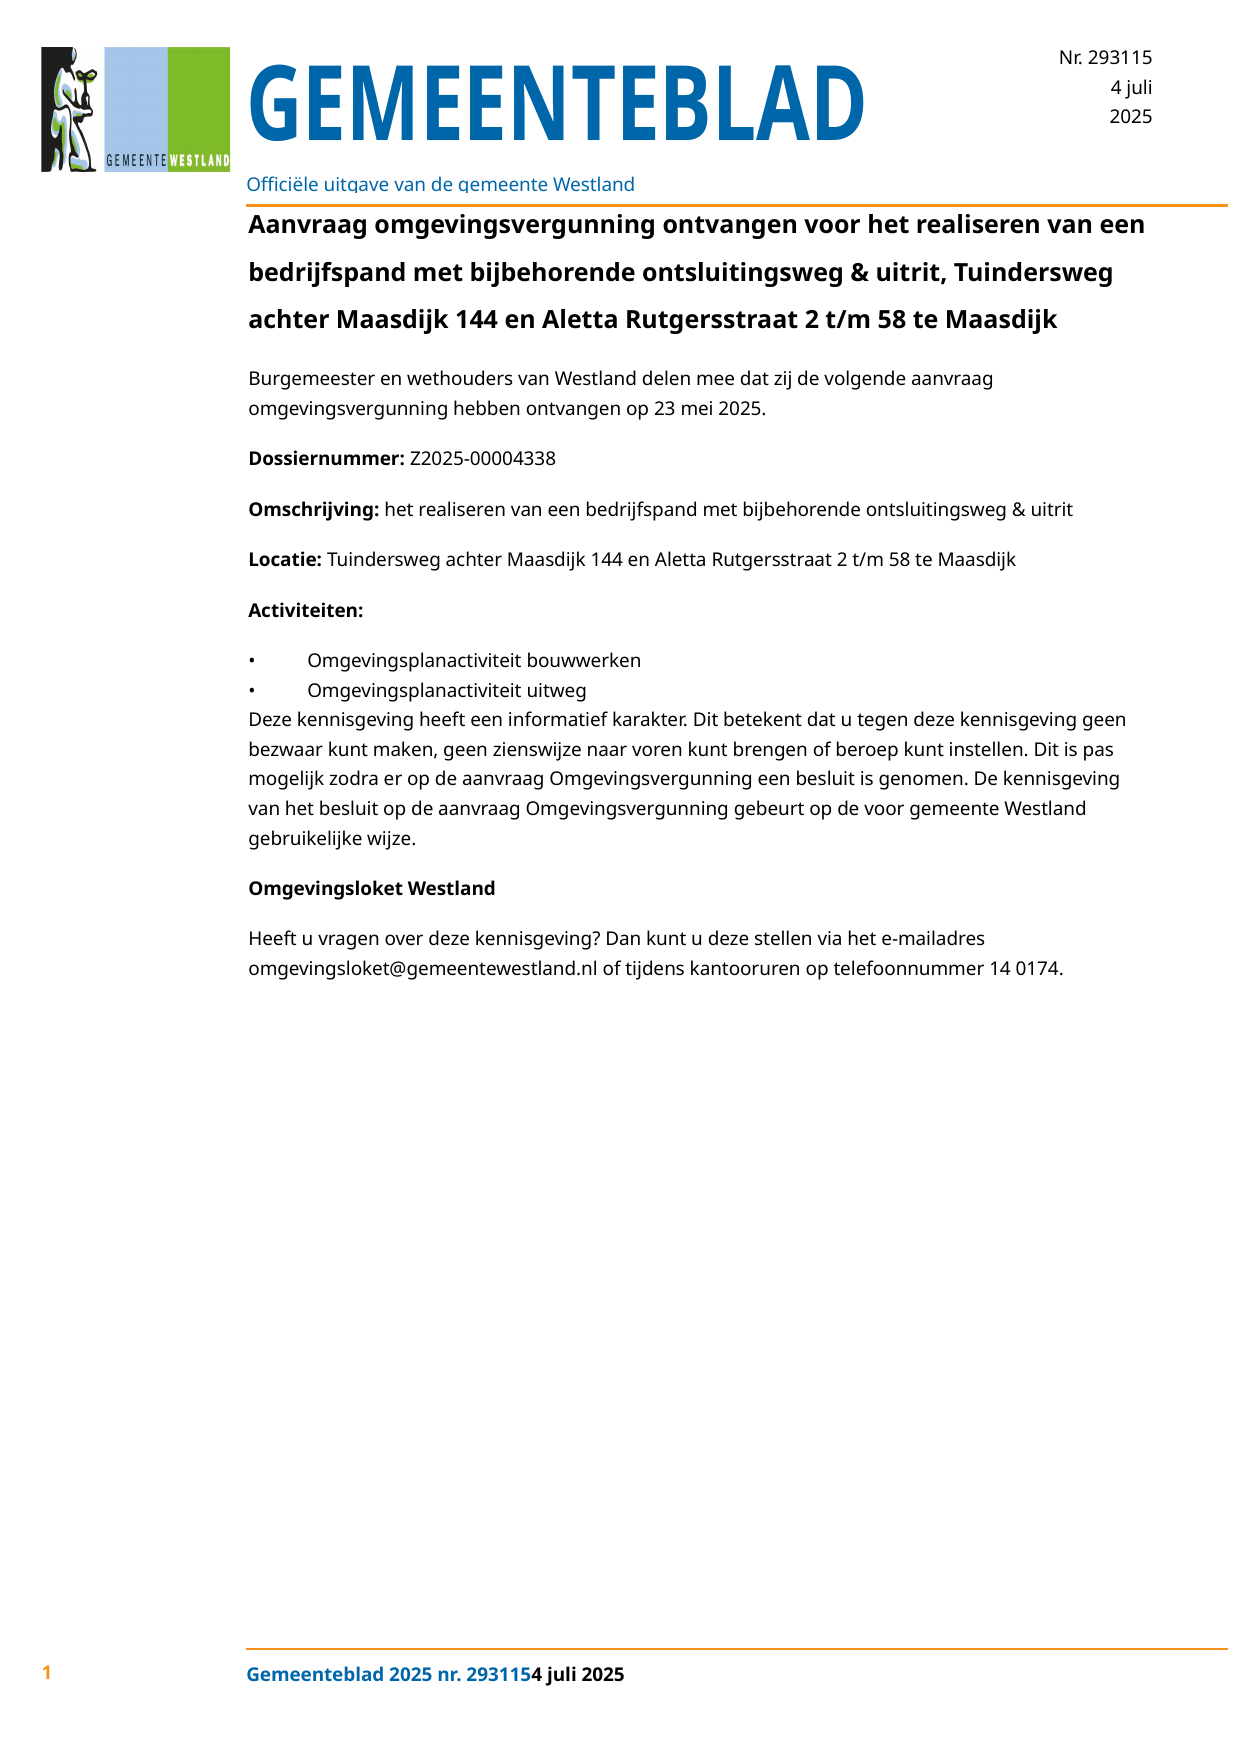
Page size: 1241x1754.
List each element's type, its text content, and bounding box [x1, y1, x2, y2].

text Aanvraag omgevingsvergunning ontvangen voor het realiseren van een bedrijfspand met bijbehorende ontsluitingsweg & uitrit, Tuindersweg achter Maasdijk 144 en Aletta Rutgersstraat 2 t/m 58 te Maasdijk [248, 207, 1152, 336]
text Activiteiten: [248, 597, 1152, 622]
picture [41, 47, 231, 172]
text Dossiernummer: Z2025-00004338 [248, 446, 1152, 471]
text Deze kennisgeving heeft een informatief karakter. Dit betekent dat u tegen deze kennisgeving geen bezwaar kunt maken, geen zienswijze naar voren kunt brengen of beroep kunt instellen. Dit is pas mogelijk zodra er op de aanvraag Omgevingsvergunning een besluit is genomen. De kennisgeving van het besluit op de aanvraag Omgevingsvergunning gebeurt op de voor gemeente Westland gebruikelijke wijze. [248, 706, 1152, 850]
text Locatie: Tuindersweg achter Maasdijk 144 en Aletta Rutgersstraat 2 t/m 58 te Maasdijk [248, 546, 1152, 572]
text Omschrijving: het realiseren van een bedrijfspand met bijbehorende ontsluitingsweg & uitrit [248, 496, 1152, 522]
text Heeft u vragen over deze kennisgeving? Dan kunt u deze stellen via het e-mailadres omgevingsloket@gemeentewestland.nl of tijdens kantooruren op telefoonnummer 14 0174. [248, 926, 1152, 981]
list Omgevingsplanactiviteit bouwwerken [248, 647, 1152, 673]
text Omgevingsloket Westland [248, 875, 1152, 901]
text Burgemeester en wethouders van Westland delen mee dat zij de volgende aanvraag omgevingsvergunning hebben ontvangen op 23 mei 2025. [248, 366, 1152, 421]
list Omgevingsplanactiviteit uitweg [248, 677, 1152, 702]
